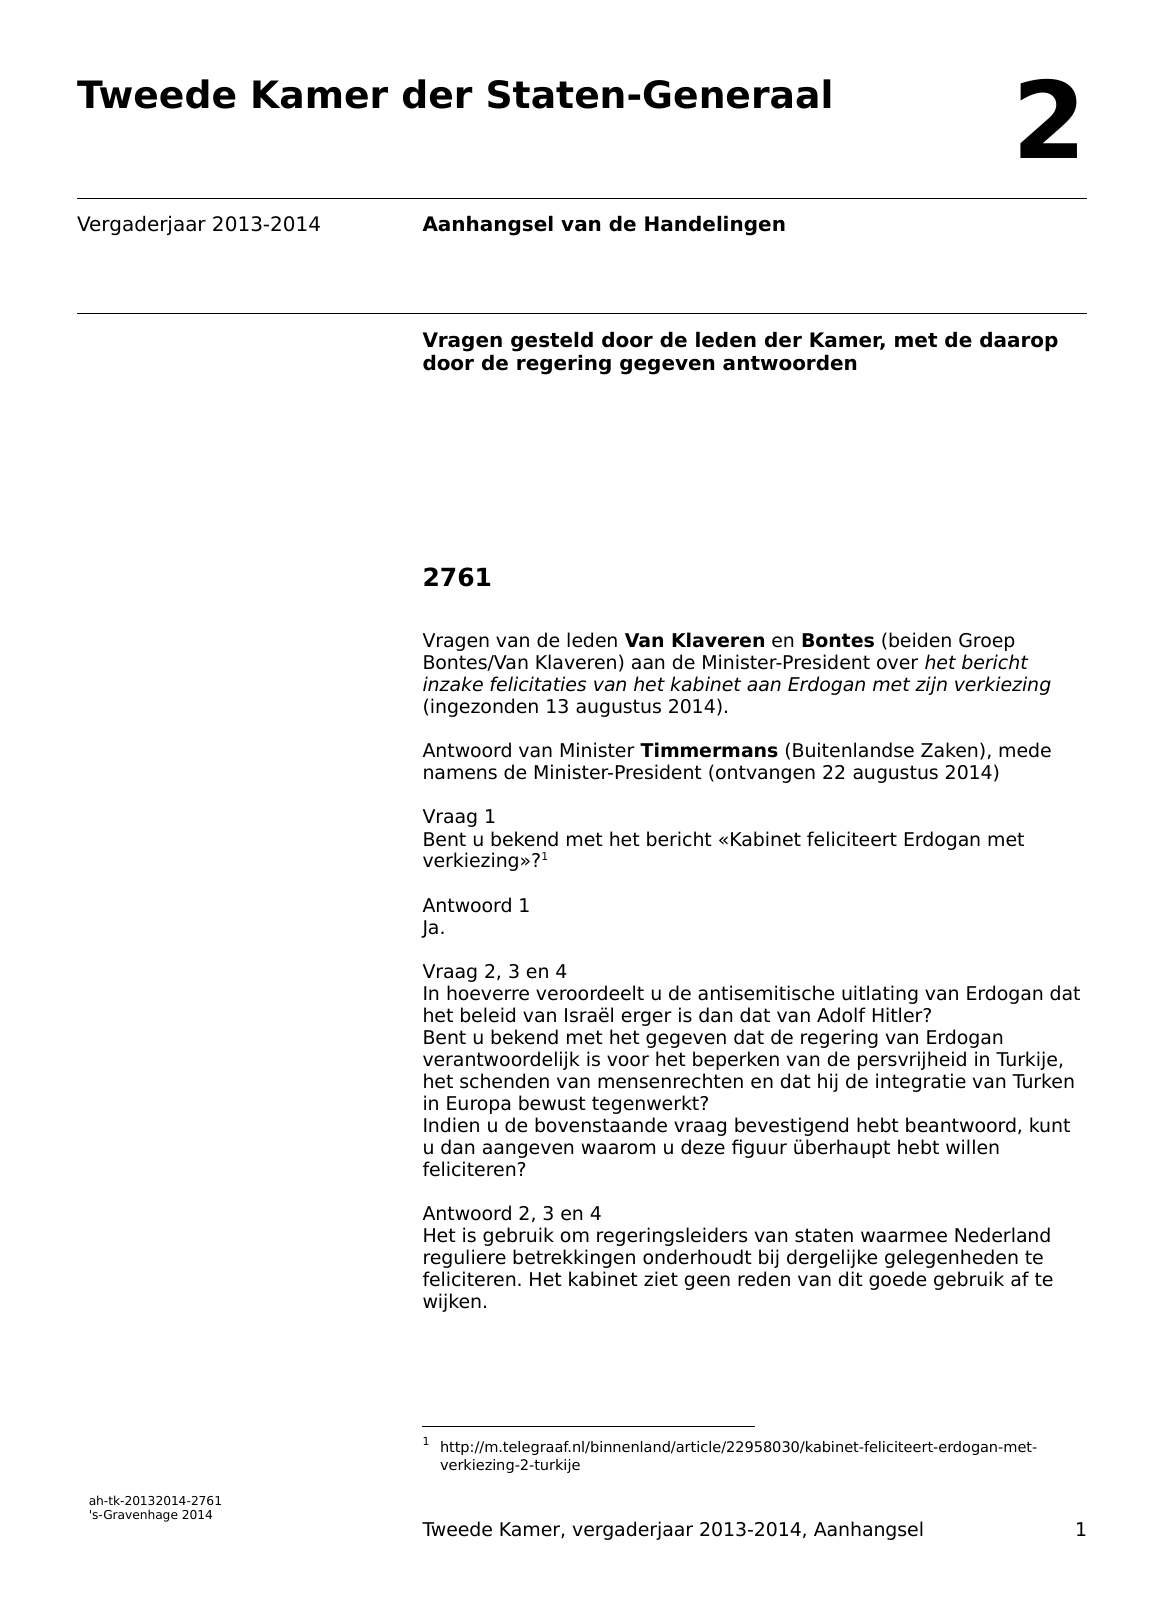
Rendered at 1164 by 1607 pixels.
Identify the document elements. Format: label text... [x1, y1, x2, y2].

text Vraag 1 [422, 806, 1087, 828]
text ah-tk-20132014-2761 [88, 1494, 323, 1508]
table_cell Vergaderjaar 2013-2014 [77, 199, 422, 313]
text Antwoord 1 [422, 894, 1087, 917]
text 's-Gravenhage 2014 [88, 1508, 323, 1522]
text http://m.telegraaf.nl/binnenland/article/22958030/kabinet-feliciteert-erdogan-met-verkiezing-2-turkije [422, 1435, 1087, 1474]
text Antwoord van Minister Timmermans (Buitenlandse Zaken), mede namens de Minister-President (ontvangen 22 augustus 2014) [422, 740, 1087, 784]
text Het is gebruik om regeringsleiders van staten waarmee Nederland reguliere betrekkingen onderhoudt bij dergelijke gelegenheden te feliciteren. Het kabinet ziet geen reden van dit goede gebruik af te wijken. [422, 1225, 1087, 1313]
text Vragen van de leden Van Klaveren en Bontes (beiden Groep Bontes/Van Klaveren) aan de Minister-President over het bericht inzake felicitaties van het kabinet aan Erdogan met zijn verkiezing (ingezonden 13 augustus 2014). [422, 630, 1087, 718]
text Vraag 2, 3 en 4 [422, 961, 1087, 983]
text Indien u de bovenstaande vraag bevestigend hebt beantwoord, kunt u dan aangeven waarom u deze figuur überhaupt hebt willen feliciteren? [422, 1114, 1087, 1181]
table_header Tweede Kamer der Staten-Generaal [77, 59, 886, 198]
text Bent u bekend met het gegeven dat de regering van Erdogan verantwoordelijk is voor het beperken van de persvrijheid in Turkije, het schenden van mensenrechten en dat hij de integratie van Turken in Europa bewust tegenwerkt? [422, 1027, 1087, 1114]
text Ja. [422, 917, 1087, 938]
table_cell Vragen gesteld door de leden der Kamer, met de daarop door de regering gegeven antwoorden [422, 314, 1087, 375]
text Antwoord 2, 3 en 4 [422, 1203, 1087, 1225]
table_header 2 [886, 59, 1087, 198]
table_cell [77, 314, 422, 375]
text Bent u bekend met het bericht «Kabinet feliciteert Erdogan met verkiezing»? [422, 828, 1087, 872]
table_cell Aanhangsel van de Handelingen [422, 199, 1087, 313]
text In hoeverre veroordeelt u de antisemitische uitlating van Erdogan dat het beleid van Israël erger is dan dat van Adolf Hitler? [422, 983, 1087, 1027]
text 2761 [422, 563, 1087, 592]
